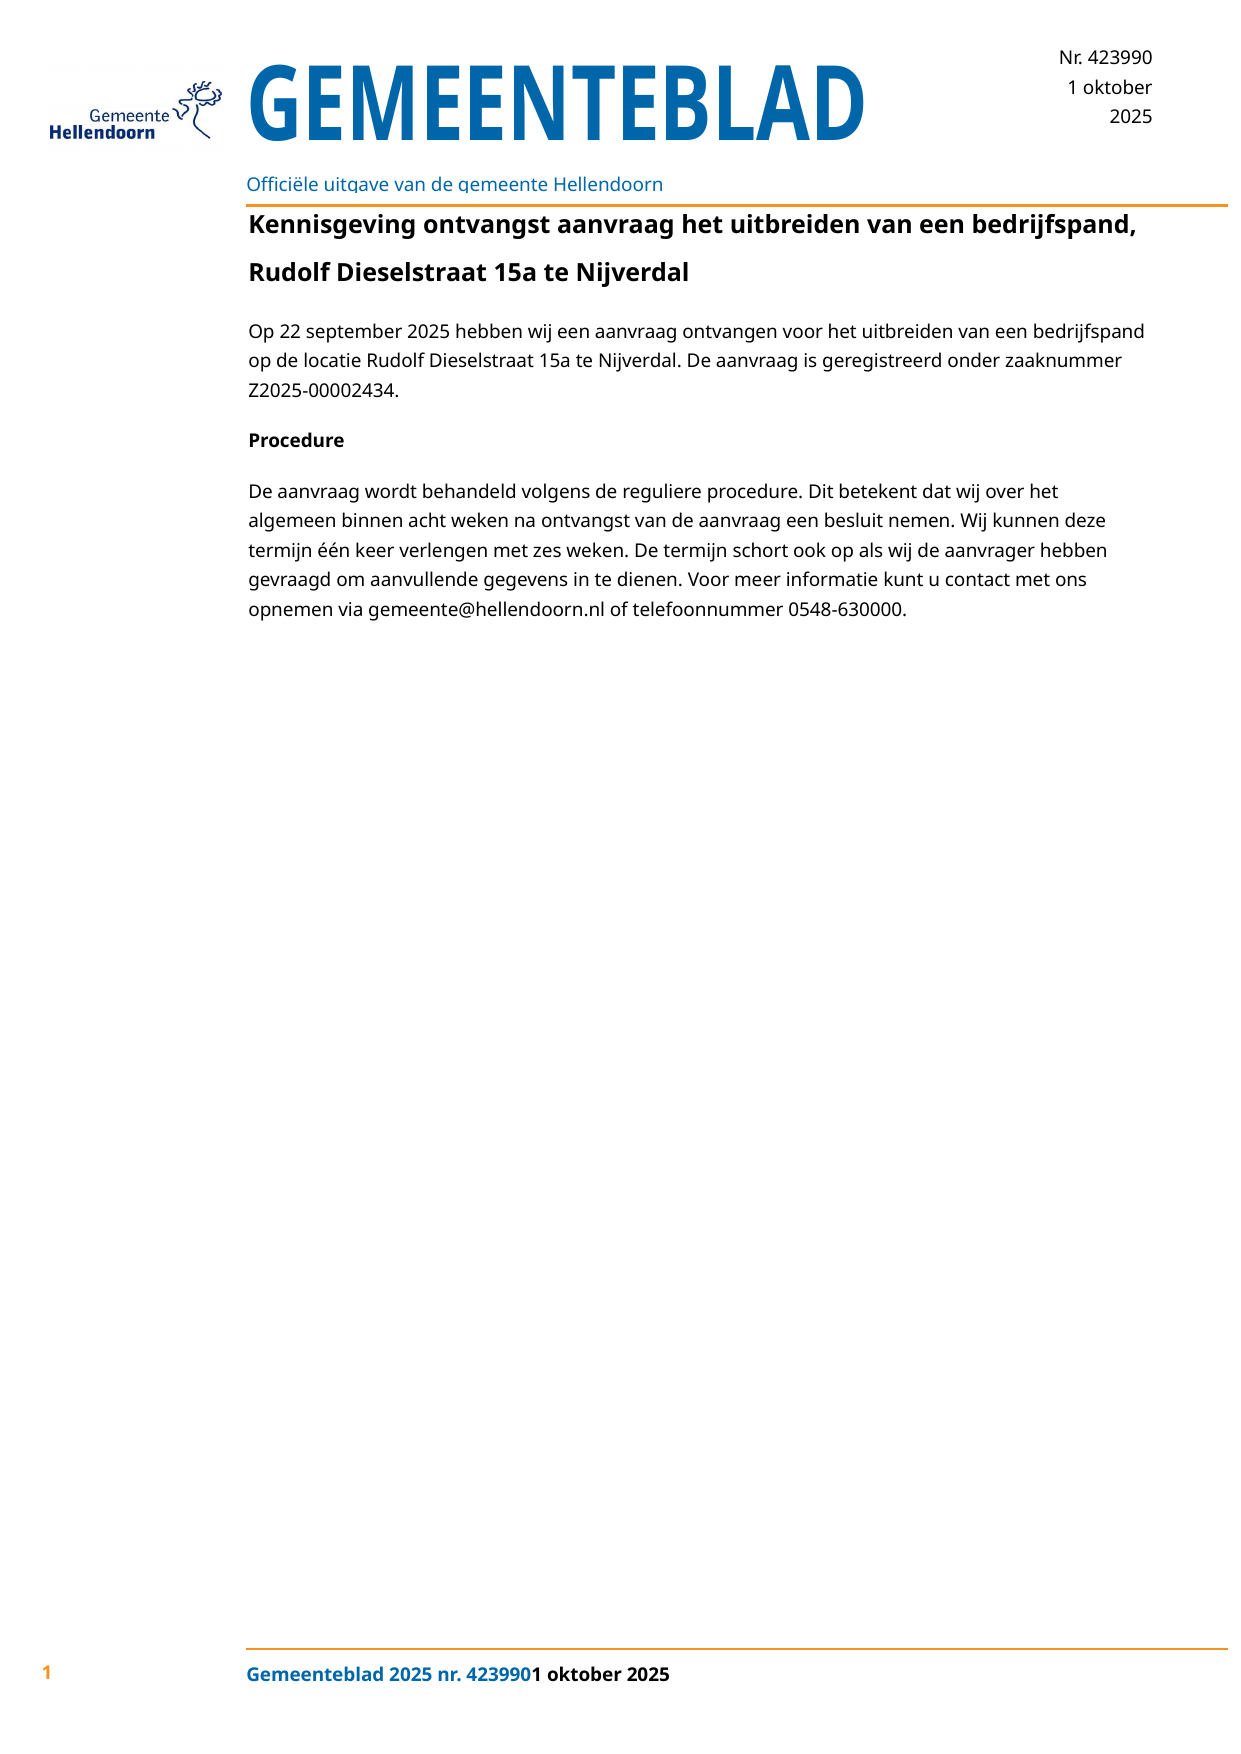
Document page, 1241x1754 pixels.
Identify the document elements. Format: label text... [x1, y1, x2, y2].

text Procedure [248, 427, 1152, 453]
text Kennisgeving ontvangst aanvraag het uitbreiden van een bedrijfspand, Rudolf Dieselstraat 15a te Nijverdal [248, 207, 1152, 288]
text De aanvraag wordt behandeld volgens de reguliere procedure. Dit betekent dat wij over het algemeen binnen acht weken na ontvangst van de aanvraag een besluit nemen. Wij kunnen deze termijn één keer verlengen met zes weken. De termijn schort ook op als wij de aanvrager hebben gevraagd om aanvullende gegevens in te dienen. Voor meer informatie kunt u contact met ons opnemen via gemeente@hellendoorn.nl of telefoonnummer 0548-630000. [248, 478, 1152, 622]
text Op 22 september 2025 hebben wij een aanvraag ontvangen voor het uitbreiden van een bedrijfspand op de locatie Rudolf Dieselstraat 15a te Nijverdal. De aanvraag is geregistreerd onder zaaknummer Z2025-00002434. [248, 318, 1152, 403]
picture [41, 47, 231, 172]
